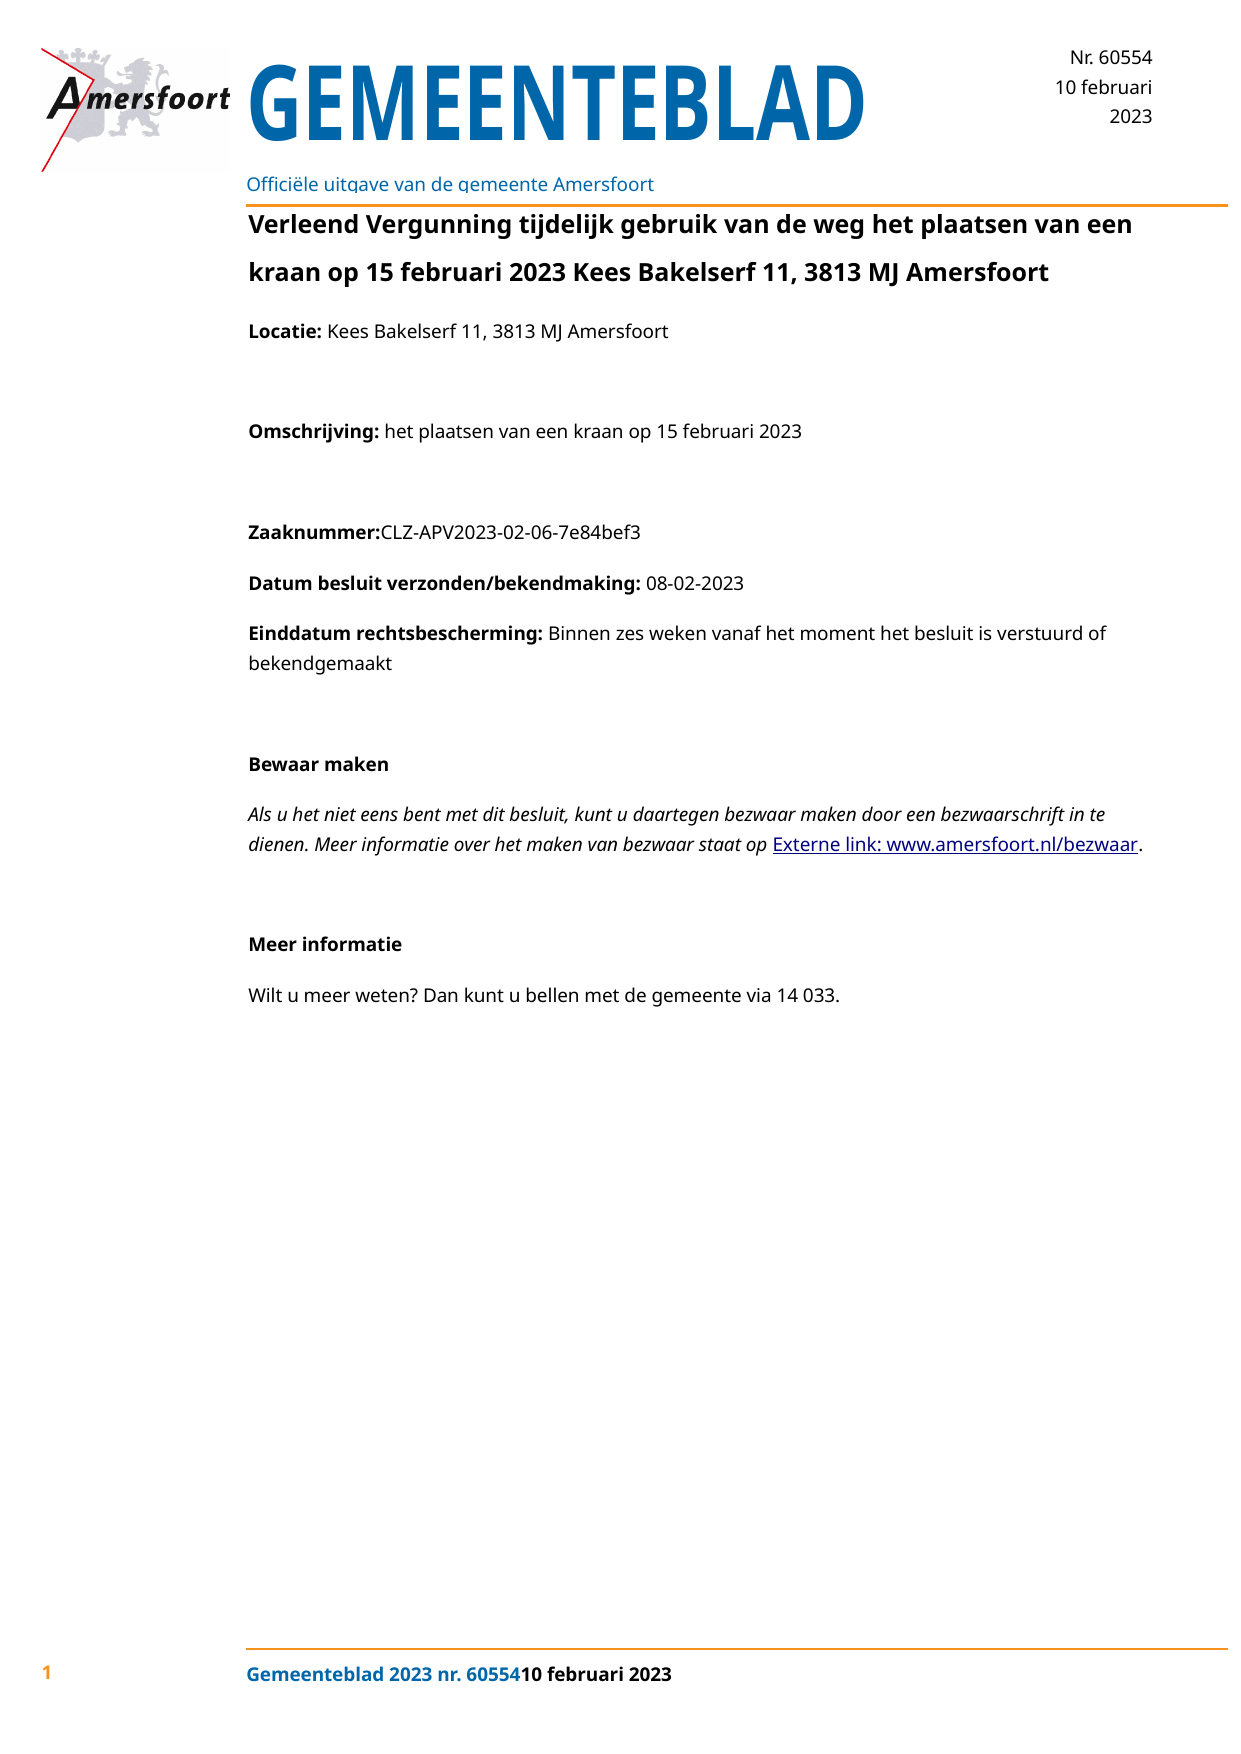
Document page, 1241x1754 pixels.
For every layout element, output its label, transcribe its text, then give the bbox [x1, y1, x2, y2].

text Wilt u meer weten? Dan kunt u bellen met de gemeente via 14 033. [248, 982, 1152, 1008]
text Als u het niet eens bent met dit besluit, kunt u daartegen bezwaar maken door een bezwaarschrift in te dienen. Meer informatie over het maken van bezwaar staat op Externe link: www.amersfoort.nl/bezwaar. [248, 801, 1152, 857]
text Datum besluit verzonden/bekendmaking: 08-02-2023 [248, 570, 1152, 596]
text Verleend Vergunning tijdelijk gebruik van de weg het plaatsen van een kraan op 15 februari 2023 Kees Bakelserf 11, 3813 MJ Amersfoort [248, 207, 1152, 288]
text Locatie: Kees Bakelserf 11, 3813 MJ Amersfoort [248, 318, 1152, 344]
text Omschrijving: het plaatsen van een kraan op 15 februari 2023 [248, 419, 1152, 444]
text Meer informatie [248, 932, 1152, 957]
picture [41, 47, 231, 172]
text Bewaar maken [248, 751, 1152, 777]
text Zaaknummer:CLZ-APV2023-02-06-7e84bef3 [248, 519, 1152, 545]
text Einddatum rechtsbescherming: Binnen zes weken vanaf het moment het besluit is verstuurd of bekendgemaakt [248, 620, 1152, 676]
